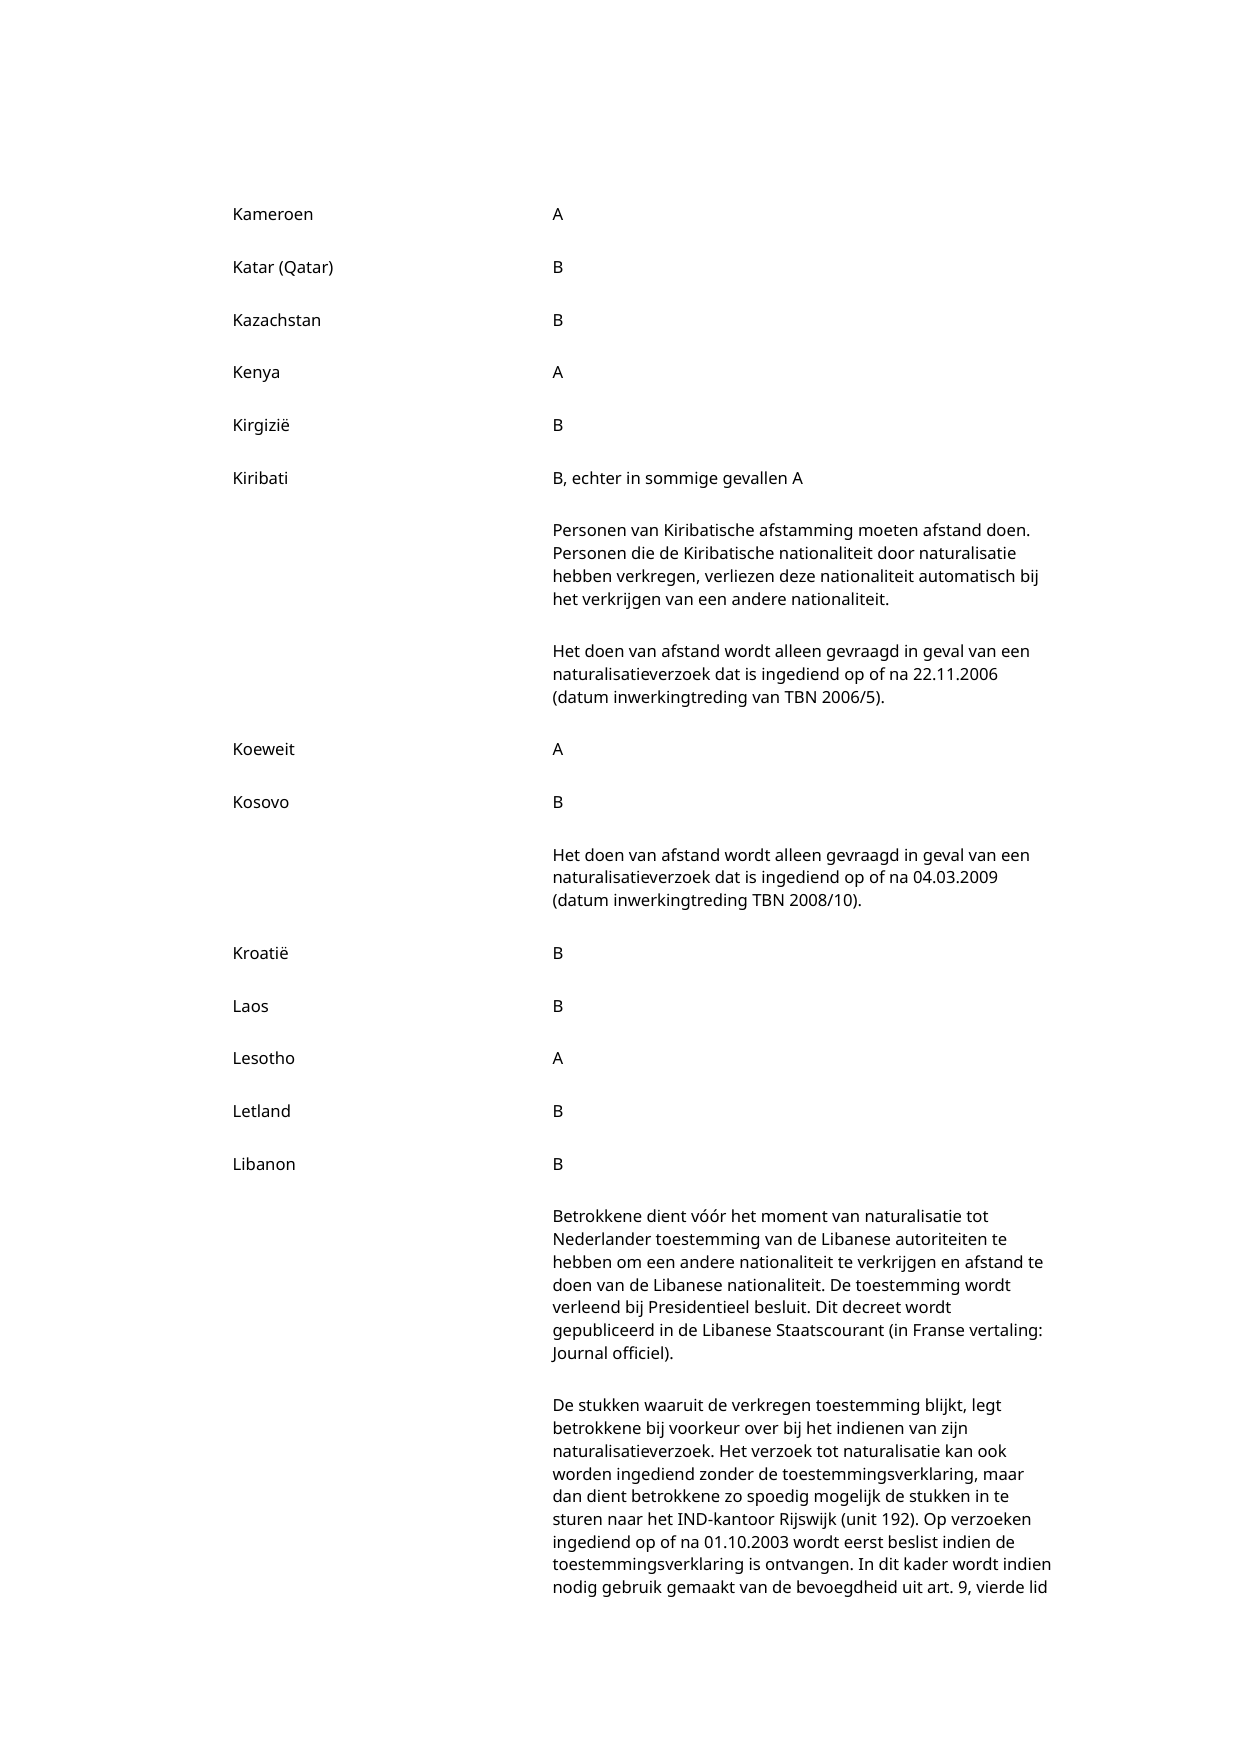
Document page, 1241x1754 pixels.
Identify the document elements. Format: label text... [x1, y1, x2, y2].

table_cell B Het doen van afstand wordt alleen gevraagd in geval van een naturalisatieverzoek dat is ingediend op of na 04.03.2009 (datum inwerkingtreding TBN 2008/10). [552, 791, 1053, 941]
table_cell B [552, 308, 1053, 361]
table_cell Kenya [233, 361, 552, 413]
table_cell Lesotho [233, 1047, 552, 1099]
table_cell B Betrokkene dient vóór het moment van naturalisatie tot Nederlander toestemming van de Libanese autoriteiten te hebben om een andere nationaliteit te verkrijgen en afstand te doen van de Libanese nationaliteit. De toestemming wordt verleend bij Presidentieel besluit. Dit decreet wordt gepubliceerd in de Libanese Staatscourant (in Franse vertaling: Journal officiel). De stukken waaruit de verkregen toestemming blijkt, legt betrokkene bij voorkeur over bij het indienen van zijn naturalisatieverzoek. Het verzoek tot naturalisatie kan ook worden ingediend zonder de toestemmingsverklaring, maar dan dient betrokkene zo spoedig mogelijk de stukken in te sturen naar het IND-kantoor Rijswijk (unit 192). Op verzoeken ingediend op of na 01.10.2003 wordt eerst beslist indien de toestemmingsverklaring is ontvangen. In dit kader wordt indien nodig gebruik gemaakt van de bevoegdheid uit art. 9, vierde lid [552, 1152, 1053, 1598]
table_cell B [552, 255, 1053, 308]
table_cell B [552, 994, 1053, 1047]
table_cell Koeweit [233, 738, 552, 791]
table_cell B [552, 414, 1053, 466]
table_cell Kosovo [233, 791, 552, 941]
table_cell B [552, 1100, 1053, 1152]
table_cell B [552, 941, 1053, 994]
table_cell Kazachstan [233, 308, 552, 361]
table_cell Kiribati [233, 466, 552, 738]
table_cell Laos [233, 994, 552, 1047]
table_cell [233, 150, 552, 203]
table_cell [552, 150, 1053, 203]
table_cell A [552, 1047, 1053, 1099]
table_cell Katar (Qatar) [233, 255, 552, 308]
table_cell Kameroen [233, 203, 552, 255]
table_cell A [552, 361, 1053, 413]
table_cell Letland [233, 1100, 552, 1152]
table_cell Kirgizië [233, 414, 552, 466]
table_cell Kroatië [233, 941, 552, 994]
table_cell A [552, 738, 1053, 791]
table_cell A [552, 203, 1053, 255]
table_cell B, echter in sommige gevallen A Personen van Kiribatische afstamming moeten afstand doen. Personen die de Kiribatische nationaliteit door naturalisatie hebben verkregen, verliezen deze nationaliteit automatisch bij het verkrijgen van een andere nationaliteit. Het doen van afstand wordt alleen gevraagd in geval van een naturalisatieverzoek dat is ingediend op of na 22.11.2006 (datum inwerkingtreding van TBN 2006/5). [552, 466, 1053, 738]
table_cell Libanon [233, 1152, 552, 1598]
